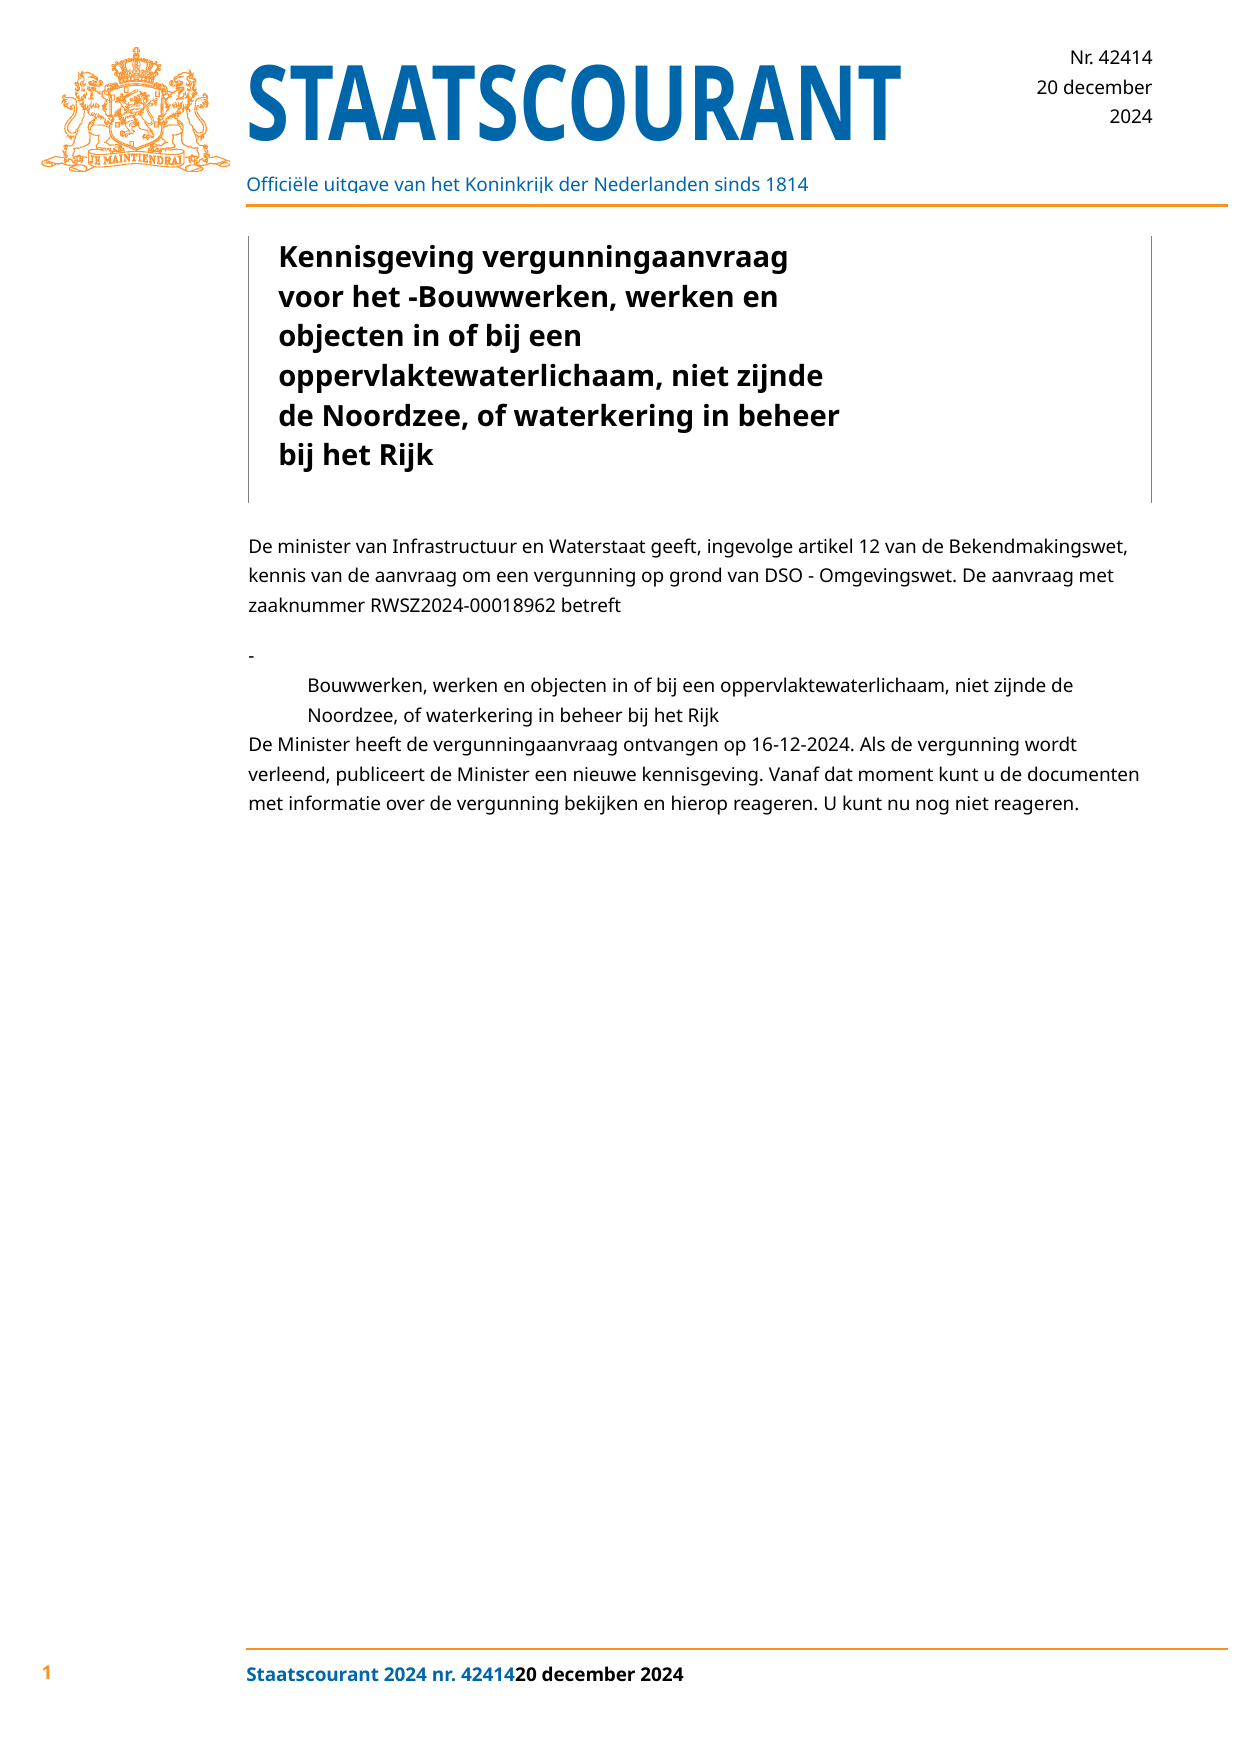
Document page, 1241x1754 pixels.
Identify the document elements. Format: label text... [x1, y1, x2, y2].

picture [912, 236, 1090, 414]
text De Minister heeft de vergunningaanvraag ontvangen op 16-12-2024. Als de vergunning wordt verleend, publiceert de Minister een nieuwe kennisgeving. Vanaf dat moment kunt u de documenten met informatie over de vergunning bekijken en hierop reageren. U kunt nu nog niet reageren. [248, 731, 1152, 816]
picture [41, 47, 231, 172]
table_header [1090, 236, 1151, 413]
table_header Kennisgeving vergunningaanvraag voor het -Bouwwerken, werken en objecten in of bij een oppervlaktewaterlichaam, niet zijnde de Noordzee, of waterkering in beheer bij het Rijk [249, 236, 850, 503]
table_header [850, 236, 912, 413]
table_header [850, 414, 1151, 503]
text De minister van Infrastructuur en Waterstaat geeft, ingevolge artikel 12 van de Bekendmakingswet, kennis van de aanvraag om een vergunning op grond van DSO - Omgevingswet. De aanvraag met zaaknummer RWSZ2024-00018962 betreft [248, 533, 1152, 618]
list Bouwwerken, werken en objecten in of bij een oppervlaktewaterlichaam, niet zijnde de Noordzee, of waterkering in beheer bij het Rijk [248, 672, 1152, 727]
